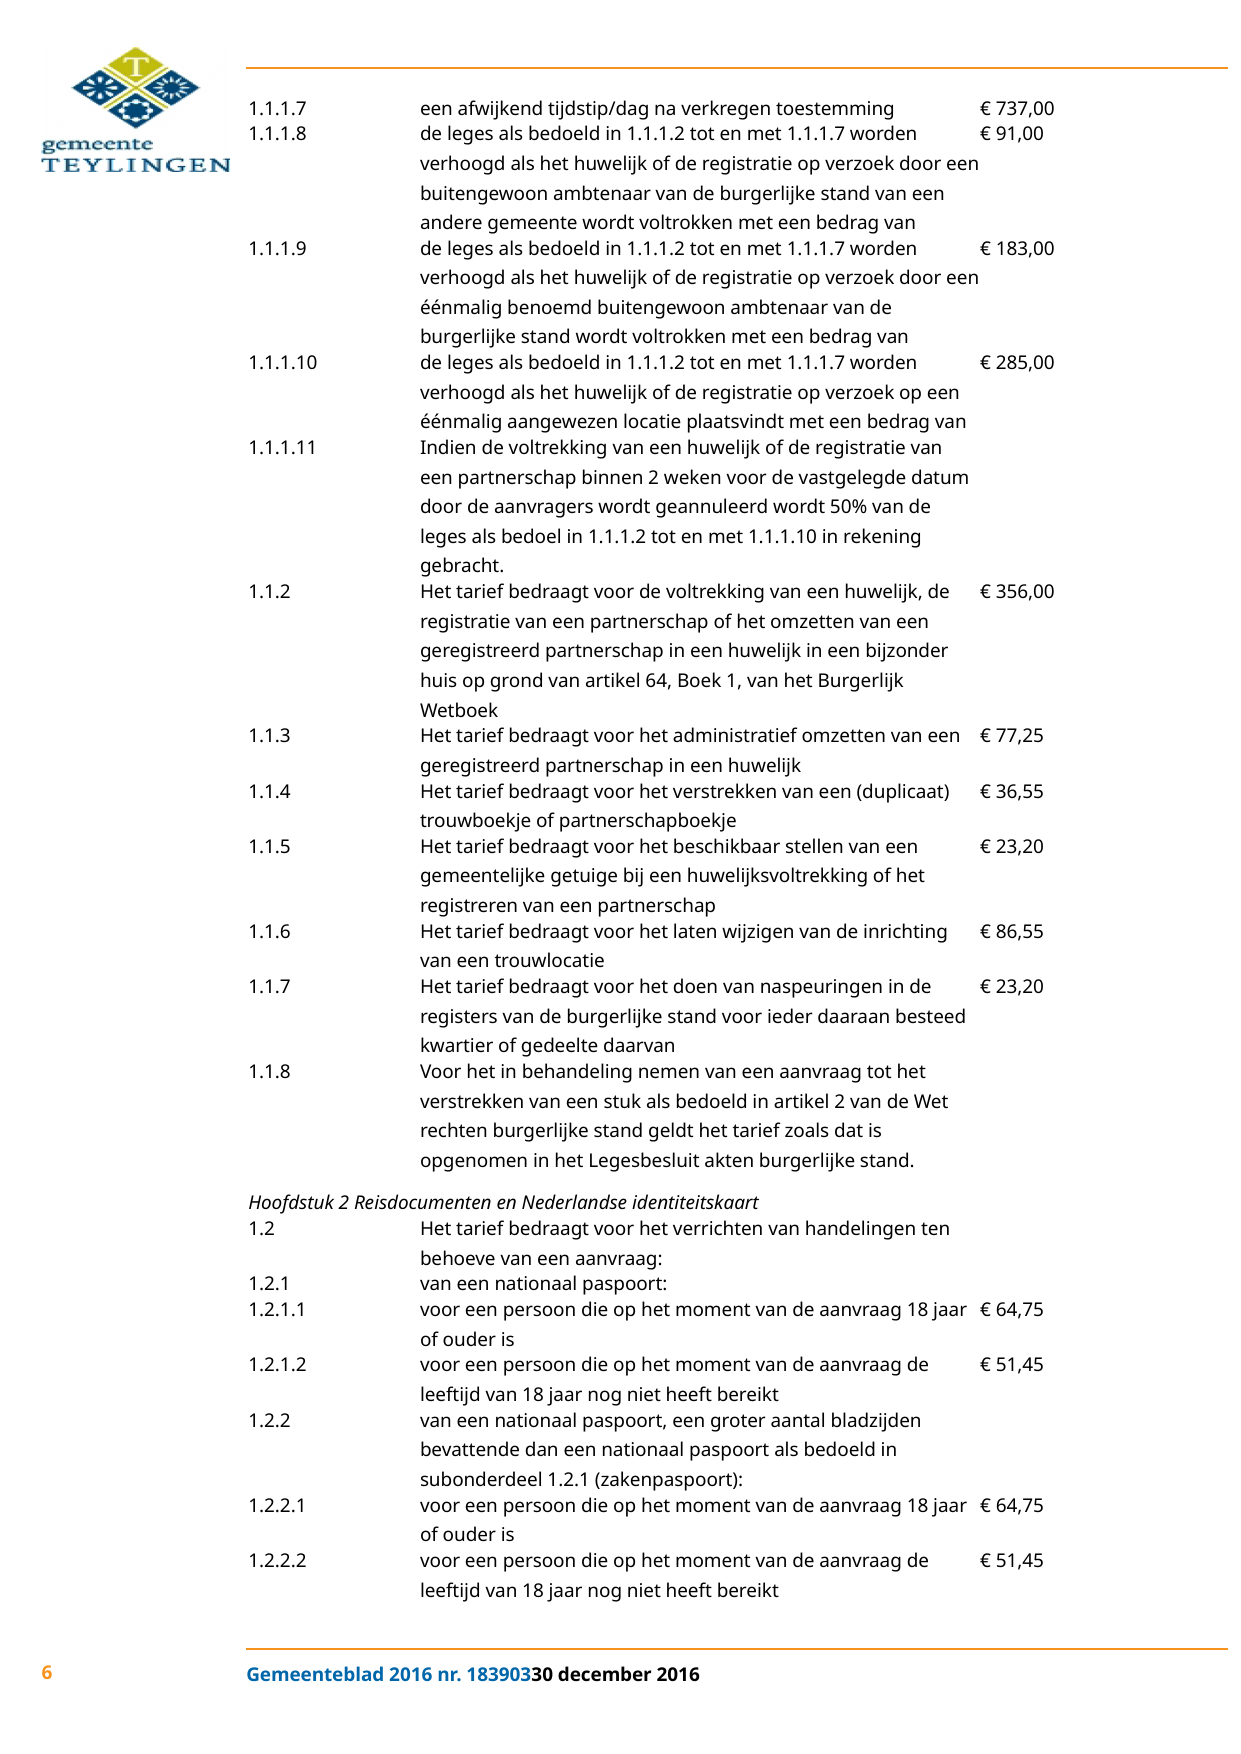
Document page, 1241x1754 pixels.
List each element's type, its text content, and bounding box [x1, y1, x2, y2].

table_cell 1.1.5 [248, 833, 420, 918]
table_header Het tarief bedraagt voor het verrichten van handelingen ten behoeve van een aanvraag: [420, 1215, 980, 1271]
table_cell € 64,75 [980, 1296, 1152, 1352]
table_cell € 23,20 [980, 833, 1152, 918]
table_cell [980, 434, 1152, 578]
table_cell 1.1.1.10 [248, 350, 420, 434]
text Hoofdstuk 2 Reisdocumenten en Nederlandse identiteitskaart [248, 1189, 1152, 1215]
table_cell voor een persoon die op het moment van de aanvraag de leeftijd van 18 jaar nog niet heeft bereikt [420, 1547, 980, 1602]
table_cell van een nationaal paspoort: [420, 1271, 980, 1296]
table_cell € 86,55 [980, 918, 1152, 973]
table_cell de leges als bedoeld in 1.1.1.2 tot en met 1.1.1.7 worden verhoogd als het huwelijk of de registratie op verzoek op een éénmalig aangewezen locatie plaatsvindt met een bedrag van [420, 350, 980, 434]
table_cell 1.1.2 [248, 579, 420, 722]
table_header [980, 1215, 1152, 1271]
table_cell € 356,00 [980, 579, 1152, 722]
table_cell 1.2.2.1 [248, 1492, 420, 1547]
table_cell € 91,00 [980, 121, 1152, 235]
table_cell € 737,00 [980, 95, 1152, 121]
picture [41, 47, 231, 172]
table_cell 1.1.3 [248, 723, 420, 778]
table_cell Het tarief bedraagt voor de voltrekking van een huwelijk, de registratie van een partnerschap of het omzetten van een geregistreerd partnerschap in een huwelijk in een bijzonder huis op grond van artikel 64, Boek 1, van het Burgerlijk Wetboek [420, 579, 980, 722]
table_cell Het tarief bedraagt voor het administratief omzetten van een geregistreerd partnerschap in een huwelijk [420, 723, 980, 778]
table_cell [980, 1271, 1152, 1296]
table_cell de leges als bedoeld in 1.1.1.2 tot en met 1.1.1.7 worden verhoogd als het huwelijk of de registratie op verzoek door een buitengewoon ambtenaar van de burgerlijke stand van een andere gemeente wordt voltrokken met een bedrag van [420, 121, 980, 235]
table_cell voor een persoon die op het moment van de aanvraag 18 jaar of ouder is [420, 1296, 980, 1352]
table_cell 1.1.1.8 [248, 121, 420, 235]
table_cell 1.2.1 [248, 1271, 420, 1296]
table_cell Indien de voltrekking van een huwelijk of de registratie van een partnerschap binnen 2 weken voor de vastgelegde datum door de aanvragers wordt geannuleerd wordt 50% van de leges als bedoel in 1.1.1.2 tot en met 1.1.1.10 in rekening gebracht. [420, 434, 980, 578]
table_cell 1.1.4 [248, 778, 420, 833]
table_cell 1.1.1.9 [248, 235, 420, 349]
table_cell Het tarief bedraagt voor het doen van naspeuringen in de registers van de burgerlijke stand voor ieder daaraan besteed kwartier of gedeelte daarvan [420, 973, 980, 1058]
table_cell 1.2.1.2 [248, 1352, 420, 1407]
table_cell € 36,55 [980, 778, 1152, 833]
table_cell € 23,20 [980, 973, 1152, 1058]
table_cell een afwijkend tijdstip/dag na verkregen toestemming [420, 95, 980, 121]
table_cell voor een persoon die op het moment van de aanvraag 18 jaar of ouder is [420, 1492, 980, 1547]
table_cell 1.2.2 [248, 1407, 420, 1492]
table_cell € 77,25 [980, 723, 1152, 778]
table_cell € 51,45 [980, 1547, 1152, 1602]
table_cell Voor het in behandeling nemen van een aanvraag tot het verstrekken van een stuk als bedoeld in artikel 2 van de Wet rechten burgerlijke stand geldt het tarief zoals dat is opgenomen in het Legesbesluit akten burgerlijke stand. [420, 1058, 980, 1173]
table_cell 1.1.6 [248, 918, 420, 973]
table_header 1.2 [248, 1215, 420, 1271]
table_cell Het tarief bedraagt voor het beschikbaar stellen van een gemeentelijke getuige bij een huwelijksvoltrekking of het registreren van een partnerschap [420, 833, 980, 918]
table_cell 1.1.1.11 [248, 434, 420, 578]
table_cell € 64,75 [980, 1492, 1152, 1547]
table_cell 1.2.1.1 [248, 1296, 420, 1352]
table_cell [980, 1407, 1152, 1492]
table_cell € 285,00 [980, 350, 1152, 434]
table_cell € 51,45 [980, 1352, 1152, 1407]
table_cell voor een persoon die op het moment van de aanvraag de leeftijd van 18 jaar nog niet heeft bereikt [420, 1352, 980, 1407]
table_cell 1.1.1.7 [248, 95, 420, 121]
table_cell de leges als bedoeld in 1.1.1.2 tot en met 1.1.1.7 worden verhoogd als het huwelijk of de registratie op verzoek door een éénmalig benoemd buitengewoon ambtenaar van de burgerlijke stand wordt voltrokken met een bedrag van [420, 235, 980, 349]
table_cell van een nationaal paspoort, een groter aantal bladzijden bevattende dan een nationaal paspoort als bedoeld in subonderdeel 1.2.1 (zakenpaspoort): [420, 1407, 980, 1492]
table_cell [980, 1058, 1152, 1173]
table_cell Het tarief bedraagt voor het laten wijzigen van de inrichting van een trouwlocatie [420, 918, 980, 973]
table_cell 1.1.7 [248, 973, 420, 1058]
table_cell 1.2.2.2 [248, 1547, 420, 1602]
table_cell € 183,00 [980, 235, 1152, 349]
table_cell 1.1.8 [248, 1058, 420, 1173]
table_cell Het tarief bedraagt voor het verstrekken van een (duplicaat) trouwboekje of partnerschapboekje [420, 778, 980, 833]
